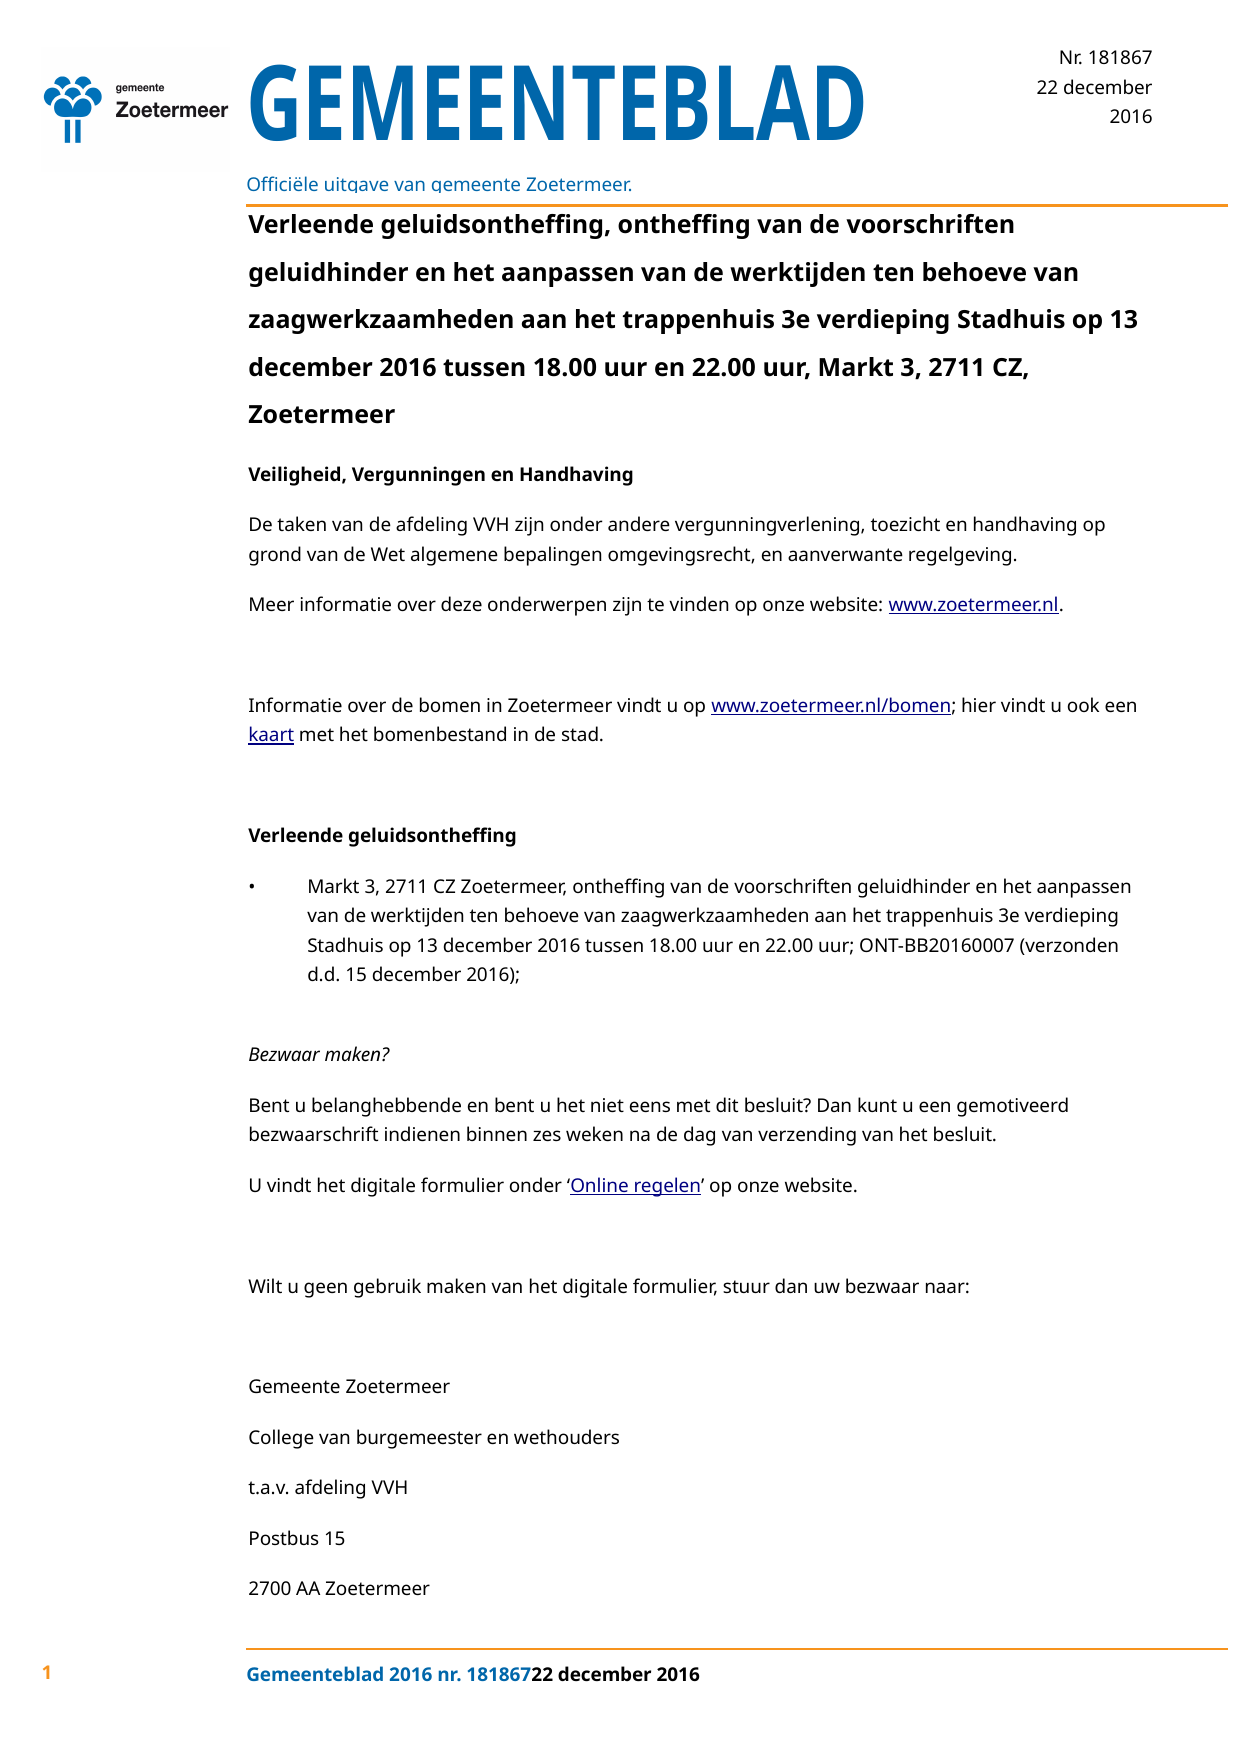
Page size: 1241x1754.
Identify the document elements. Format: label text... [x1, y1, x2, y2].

text College van burgemeester en wethouders [248, 1424, 1152, 1450]
text De taken van de afdeling VVH zijn onder andere vergunningverlening, toezicht en handhaving op grond van de Wet algemene bepalingen omgevingsrecht, en aanverwante regelgeving. [248, 511, 1152, 566]
text t.a.v. afdeling VVH [248, 1474, 1152, 1500]
text Postbus 15 [248, 1525, 1152, 1551]
picture [41, 47, 231, 172]
text U vindt het digitale formulier onder ‘Online regelen’ op onze website. [248, 1172, 1152, 1198]
text Verleende geluidsontheffing [248, 822, 1152, 848]
text Gemeente Zoetermeer [248, 1374, 1152, 1399]
list Markt 3, 2711 CZ Zoetermeer, ontheffing van de voorschriften geluidhinder en het aanpassen van de werktijden ten behoeve van zaagwerkzaamheden aan het trappenhuis 3e verdieping Stadhuis op 13 december 2016 tussen 18.00 uur en 22.00 uur; ONT-BB20160007 (verzonden d.d. 15 december 2016); [248, 873, 1152, 987]
text Bent u belanghebbende en bent u het niet eens met dit besluit? Dan kunt u een gemotiveerd bezwaarschrift indienen binnen zes weken na de dag van verzending van het besluit. [248, 1092, 1152, 1147]
text Informatie over de bomen in Zoetermeer vindt u op www.zoetermeer.nl/bomen; hier vindt u ook een kaart met het bomenbestand in de stad. [248, 692, 1152, 747]
text Meer informatie over deze onderwerpen zijn te vinden op onze website: www.zoetermeer.nl. [248, 591, 1152, 617]
text Wilt u geen gebruik maken van het digitale formulier, stuur dan uw bezwaar naar: [248, 1273, 1152, 1298]
text 2700 AA Zoetermeer [248, 1575, 1152, 1601]
text Bezwaar maken? [248, 1042, 1152, 1067]
text Verleende geluidsontheffing, ontheffing van de voorschriften geluidhinder en het aanpassen van de werktijden ten behoeve van zaagwerkzaamheden aan het trappenhuis 3e verdieping Stadhuis op 13 december 2016 tussen 18.00 uur en 22.00 uur, Markt 3, 2711 CZ, Zoetermeer [248, 207, 1152, 431]
text Veiligheid, Vergunningen en Handhaving [248, 461, 1152, 486]
